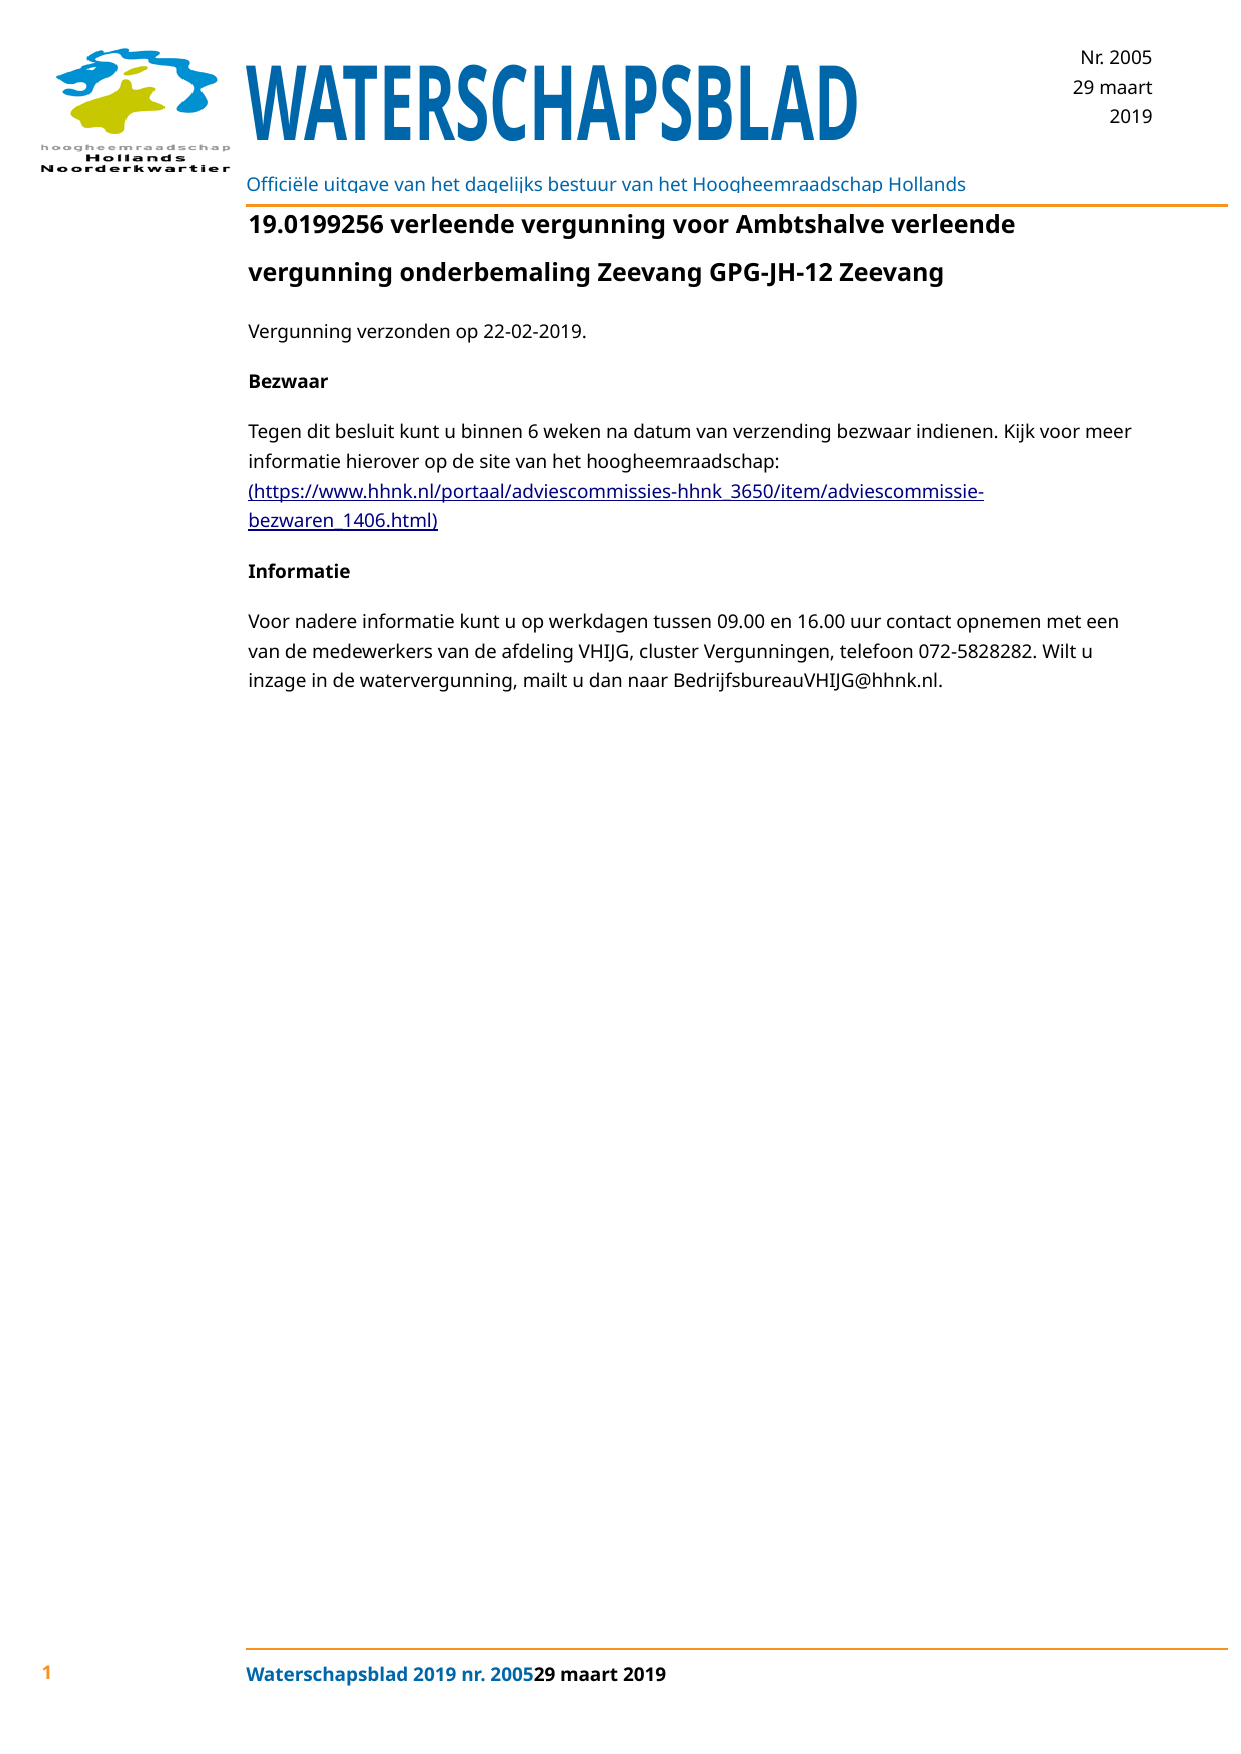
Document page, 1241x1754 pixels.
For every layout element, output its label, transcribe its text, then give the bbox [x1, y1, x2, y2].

text 19.0199256 verleende vergunning voor Ambtshalve verleende vergunning onderbemaling Zeevang GPG-JH-12 Zeevang [248, 207, 1152, 288]
text Voor nadere informatie kunt u op werkdagen tussen 09.00 en 16.00 uur contact opnemen met een van de medewerkers van de afdeling VHIJG, cluster Vergunningen, telefoon 072-5828282. Wilt u inzage in de watervergunning, mailt u dan naar BedrijfsbureauVHIJG@hhnk.nl. [248, 608, 1152, 693]
text Vergunning verzonden op 22-02-2019. [248, 318, 1152, 344]
picture [41, 47, 231, 172]
text Bezwaar [248, 368, 1152, 394]
text Tegen dit besluit kunt u binnen 6 weken na datum van verzending bezwaar indienen. Kijk voor meer informatie hierover op de site van het hoogheemraadschap: (https://www.hhnk.nl/portaal/adviescommissies-hhnk_3650/item/adviescommissie-bezwaren_1406.html) [248, 419, 1152, 533]
text Informatie [248, 558, 1152, 584]
